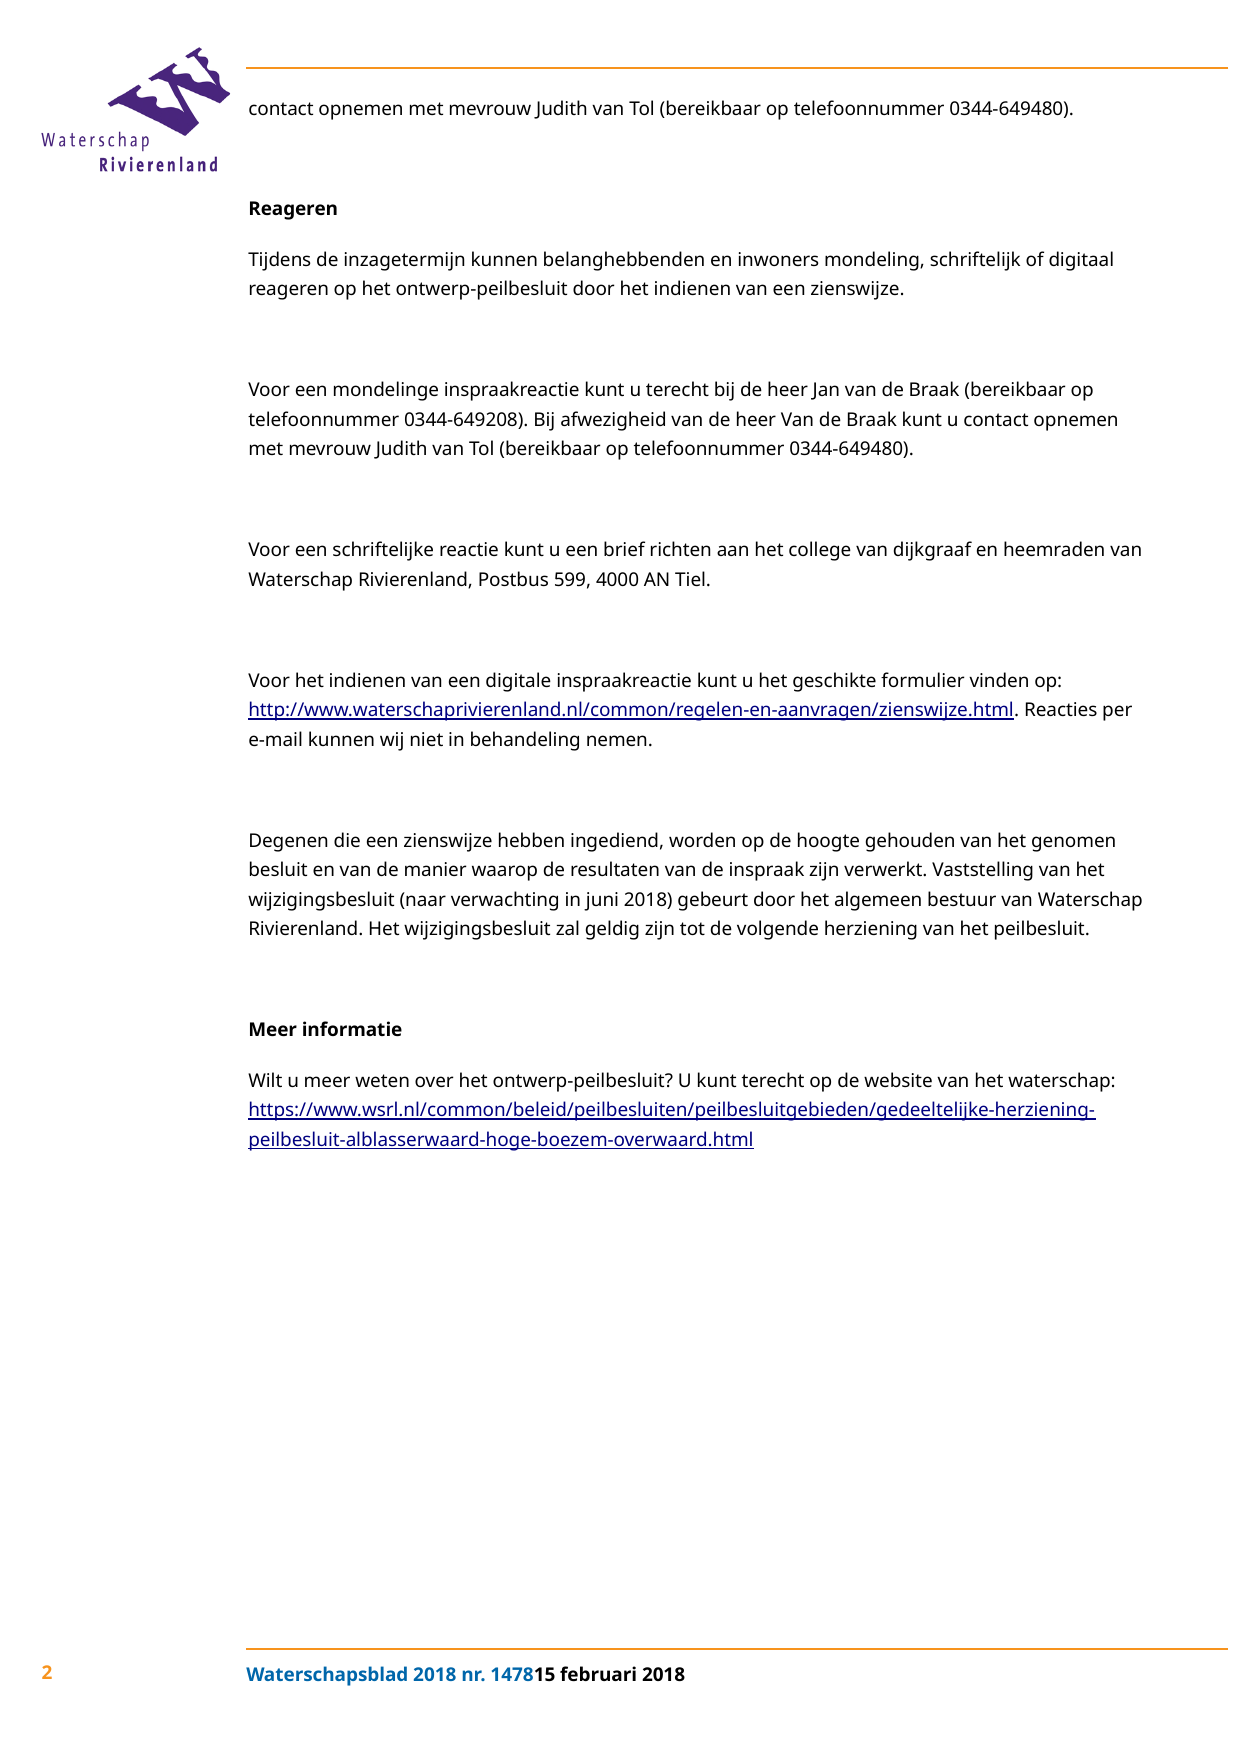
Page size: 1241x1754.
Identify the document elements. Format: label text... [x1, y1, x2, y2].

text Degenen die een zienswijze hebben ingediend, worden op de hoogte gehouden van het genomen besluit en van de manier waarop de resultaten van de inspraak zijn verwerkt. Vaststelling van het wijzigingsbesluit (naar verwachting in juni 2018) gebeurt door het algemeen bestuur van Waterschap Rivierenland. Het wijzigingsbesluit zal geldig zijn tot de volgende herziening van het peilbesluit. [248, 827, 1152, 941]
text contact opnemen met mevrouw Judith van Tol (bereikbaar op telefoonnummer 0344-649480). [248, 95, 1152, 121]
text Voor het indienen van een digitale inspraakreactie kunt u het geschikte formulier vinden op: http://www.waterschaprivierenland.nl/common/regelen-en-aanvragen/zienswijze.html. Reacties per e-mail kunnen wij niet in behandeling nemen. [248, 667, 1152, 752]
text Wilt u meer weten over het ontwerp-peilbesluit? U kunt terecht op de website van het waterschap: https://www.wsrl.nl/common/beleid/peilbesluiten/peilbesluitgebieden/gedeeltelijke-herziening-peilbesluit-alblasserwaard-hoge-boezem-overwaard.html [248, 1067, 1152, 1152]
text Voor een mondelinge inspraakreactie kunt u terecht bij de heer Jan van de Braak (bereikbaar op telefoonnummer 0344-649208). Bij afwezigheid van de heer Van de Braak kunt u contact opnemen met mevrouw Judith van Tol (bereikbaar op telefoonnummer 0344-649480). [248, 376, 1152, 461]
text Meer informatie [248, 1016, 1152, 1042]
text Reageren [248, 196, 1152, 221]
picture [41, 47, 231, 172]
text Voor een schriftelijke reactie kunt u een brief richten aan het college van dijkgraaf en heemraden van Waterschap Rivierenland, Postbus 599, 4000 AN Tiel. [248, 536, 1152, 592]
text Tijdens de inzagetermijn kunnen belanghebbenden en inwoners mondeling, schriftelijk of digitaal reageren op het ontwerp-peilbesluit door het indienen van een zienswijze. [248, 246, 1152, 301]
